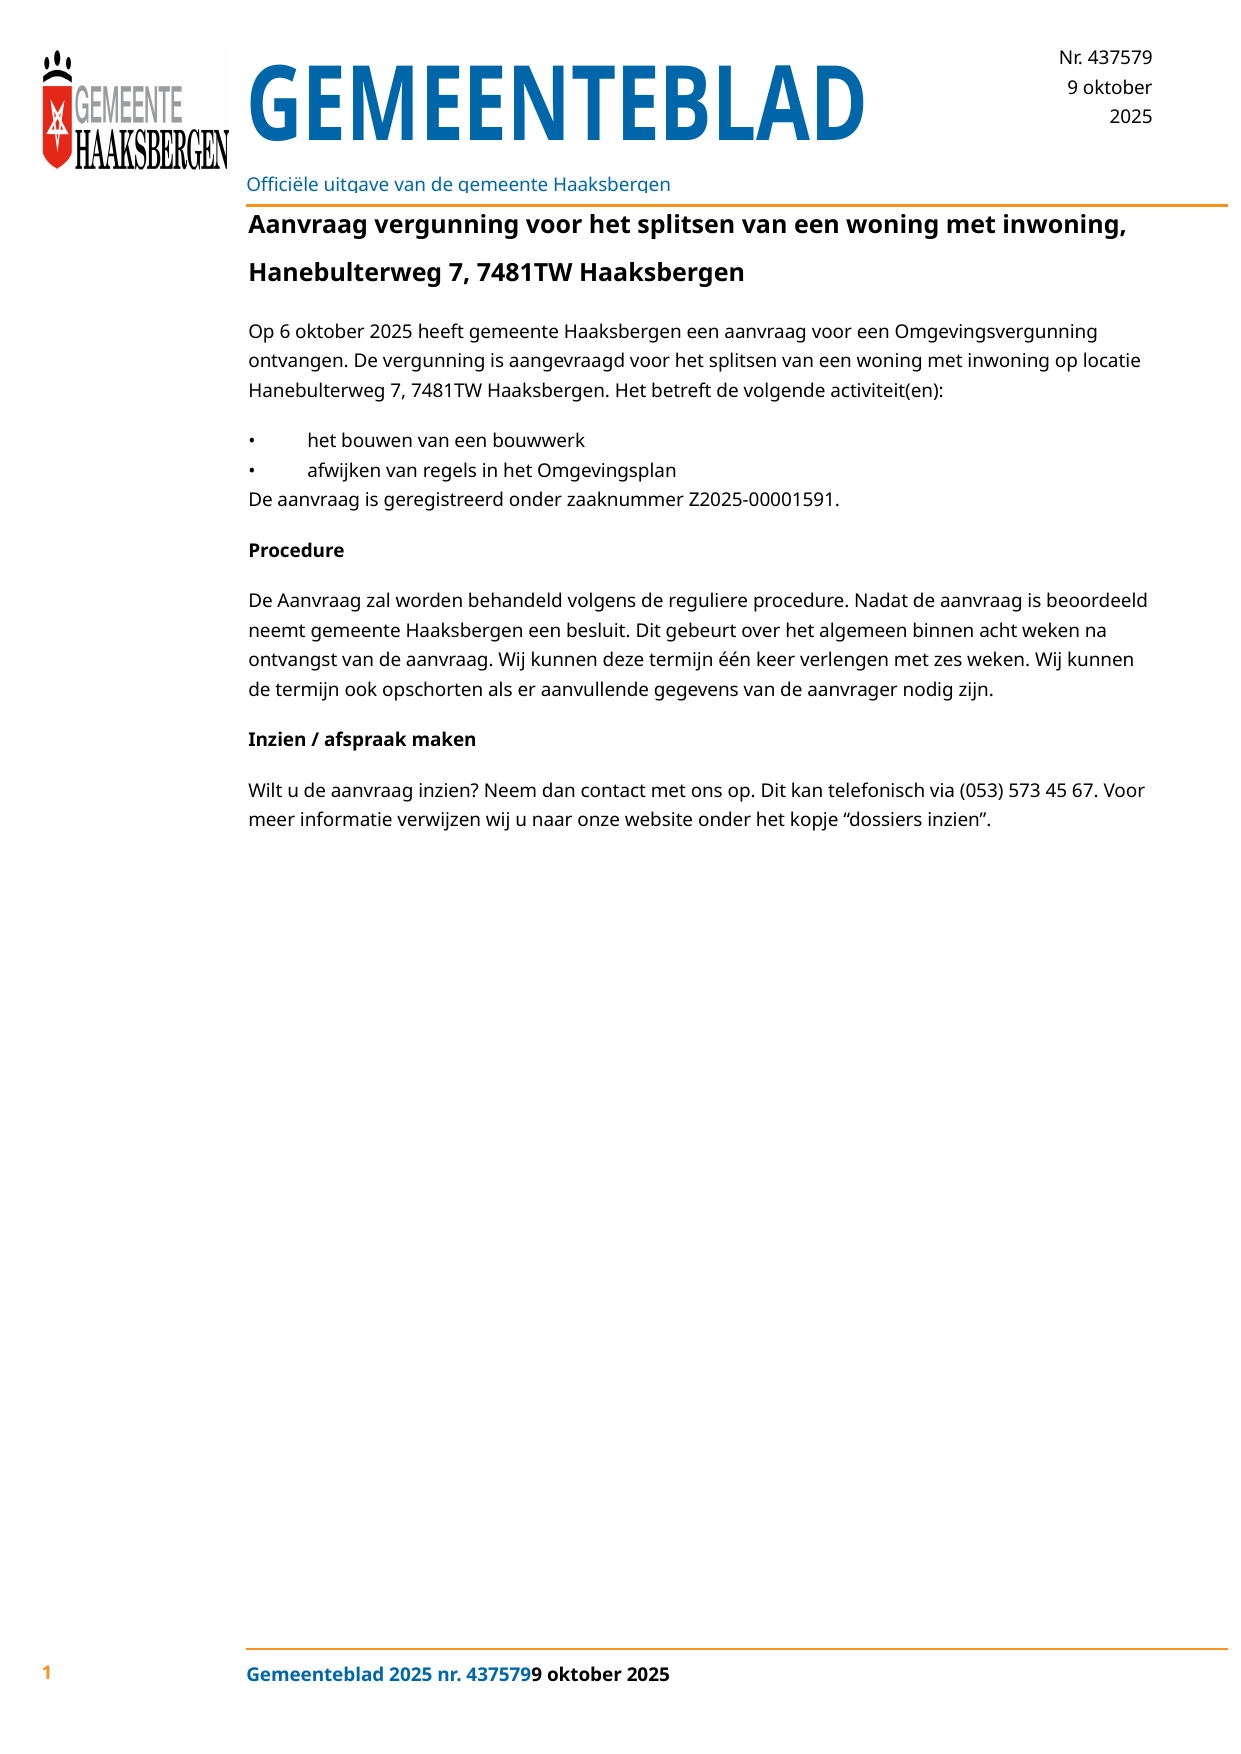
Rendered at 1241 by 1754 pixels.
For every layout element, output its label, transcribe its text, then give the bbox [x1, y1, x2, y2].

text Inzien / afspraak maken [248, 727, 1152, 752]
text Aanvraag vergunning voor het splitsen van een woning met inwoning, Hanebulterweg 7, 7481TW Haaksbergen [248, 207, 1152, 288]
text Wilt u de aanvraag inzien? Neem dan contact met ons op. Dit kan telefonisch via (053) 573 45 67. Voor meer informatie verwijzen wij u naar onze website onder het kopje “dossiers inzien”. [248, 777, 1152, 832]
picture [41, 47, 231, 172]
list het bouwen van een bouwwerk [248, 427, 1152, 453]
list afwijken van regels in het Omgevingsplan [248, 457, 1152, 483]
text Op 6 oktober 2025 heeft gemeente Haaksbergen een aanvraag voor een Omgevingsvergunning ontvangen. De vergunning is aangevraagd voor het splitsen van een woning met inwoning op locatie Hanebulterweg 7, 7481TW Haaksbergen. Het betreft de volgende activiteit(en): [248, 318, 1152, 403]
text De Aanvraag zal worden behandeld volgens de reguliere procedure. Nadat de aanvraag is beoordeeld neemt gemeente Haaksbergen een besluit. Dit gebeurt over het algemeen binnen acht weken na ontvangst van de aanvraag. Wij kunnen deze termijn één keer verlengen met zes weken. Wij kunnen de termijn ook opschorten als er aanvullende gegevens van de aanvrager nodig zijn. [248, 587, 1152, 702]
text Procedure [248, 537, 1152, 563]
text De aanvraag is geregistreerd onder zaaknummer Z2025-00001591. [248, 487, 1152, 512]
